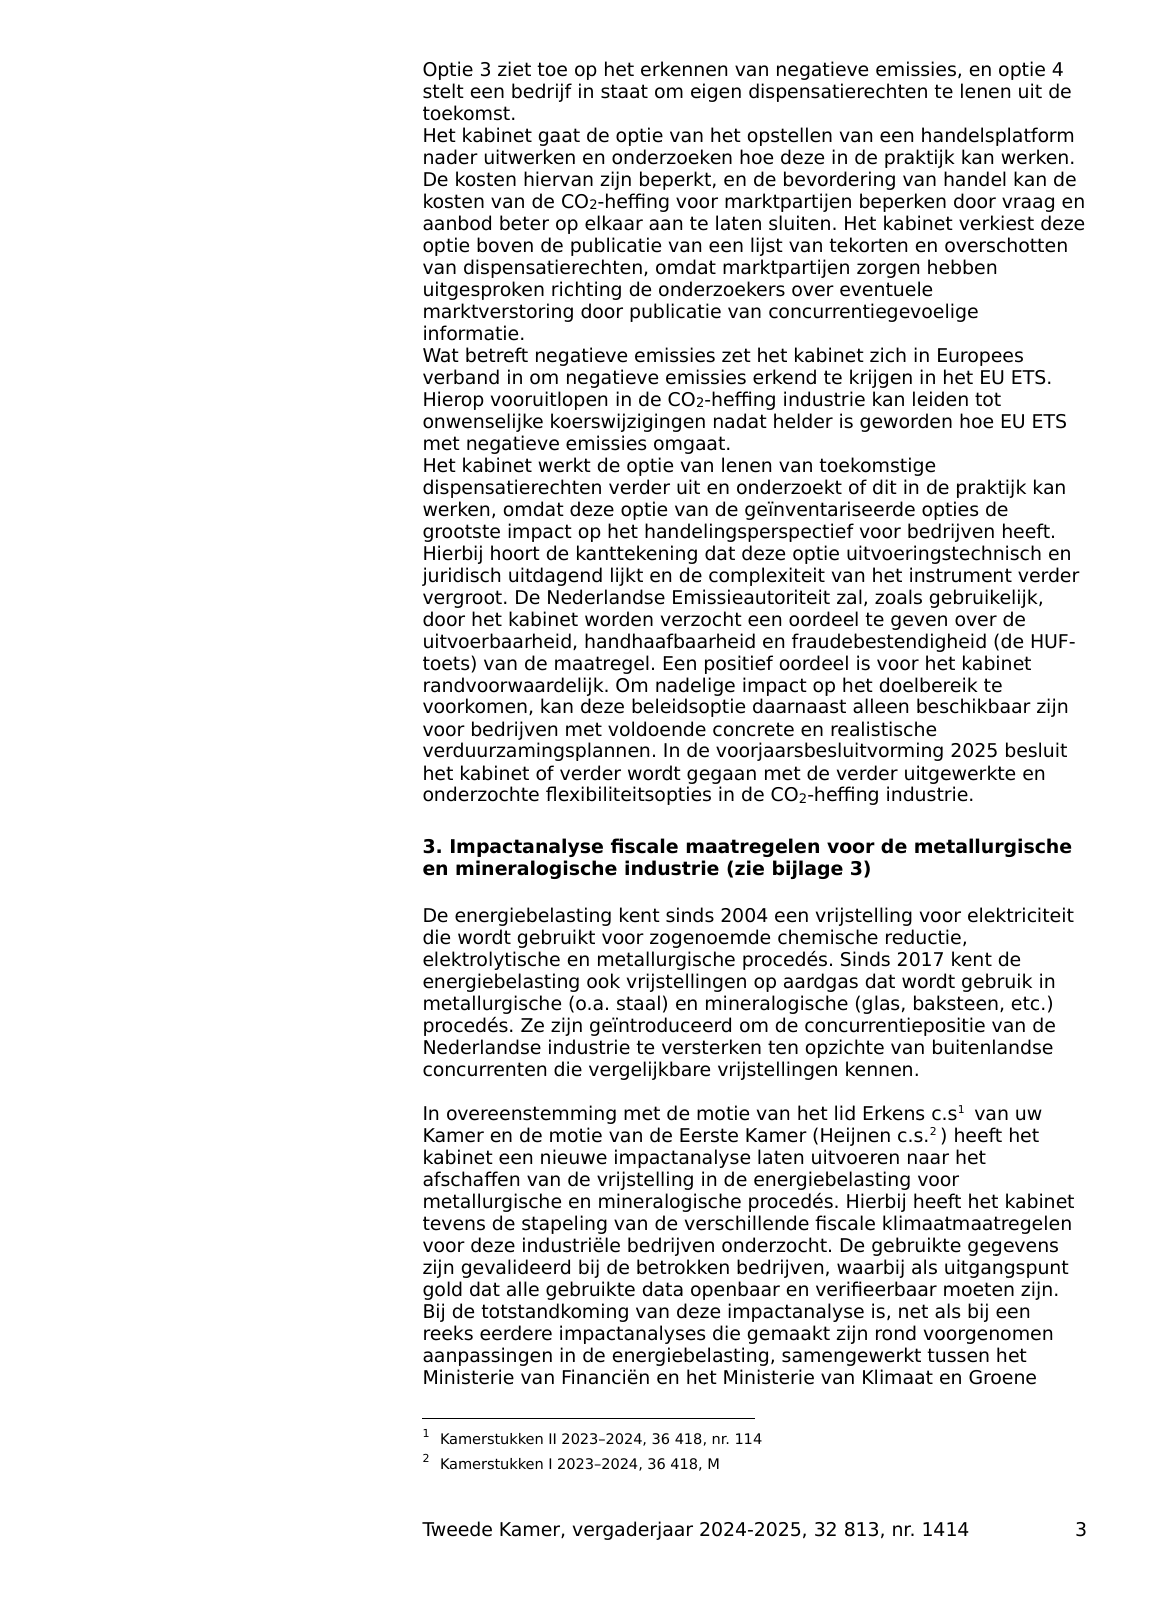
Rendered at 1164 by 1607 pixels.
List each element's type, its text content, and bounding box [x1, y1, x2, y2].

text De energiebelasting kent sinds 2004 een vrijstelling voor elektriciteit die wordt gebruikt voor zogenoemde chemische reductie, elektrolytische en metallurgische procedés. Sinds 2017 kent de energiebelasting ook vrijstellingen op aardgas dat wordt gebruik in metallurgische (o.a. staal) en mineralogische (glas, baksteen, etc.) procedés. Ze zijn geïntroduceerd om de concurrentiepositie van de Nederlandse industrie te versterken ten opzichte van buitenlandse concurrenten die vergelijkbare vrijstellingen kennen. [422, 905, 1087, 1081]
text Wat betreft negatieve emissies zet het kabinet zich in Europees verband in om negatieve emissies erkend te krijgen in het EU ETS. Hierop vooruitlopen in de CO2-heffing industrie kan leiden tot onwenselijke koerswijzigingen nadat helder is geworden hoe EU ETS met negatieve emissies omgaat. [422, 345, 1087, 455]
text Het kabinet werkt de optie van lenen van toekomstige dispensatierechten verder uit en onderzoekt of dit in de praktijk kan werken, omdat deze optie van de geïnventariseerde opties de grootste impact op het handelingsperspectief voor bedrijven heeft. Hierbij hoort de kanttekening dat deze optie uitvoeringstechnisch en juridisch uitdagend lijkt en de complexiteit van het instrument verder vergroot. De Nederlandse Emissieautoriteit zal, zoals gebruikelijk, door het kabinet worden verzocht een oordeel te geven over de uitvoerbaarheid, handhaafbaarheid en fraudebestendigheid (de HUF-toets) van de maatregel. Een positief oordeel is voor het kabinet randvoorwaardelijk. Om nadelige impact op het doelbereik te voorkomen, kan deze beleidsoptie daarnaast alleen beschikbaar zijn voor bedrijven met voldoende concrete en realistische verduurzamingsplannen. In de voorjaarsbesluitvorming 2025 besluit het kabinet of verder wordt gegaan met de verder uitgewerkte en onderzochte flexibiliteitsopties in de CO2-heffing industrie. [422, 455, 1087, 806]
subtitle 3. Impactanalyse fiscale maatregelen voor de metallurgische en mineralogische industrie (zie bijlage 3) [422, 836, 1087, 880]
text Kamerstukken I 2023–2024, 36 418, M [422, 1452, 1087, 1474]
text Kamerstukken II 2023–2024, 36 418, nr. 114 [422, 1427, 1087, 1449]
text In overeenstemming met de motie van het lid Erkens c.s van uw Kamer en de motie van de Eerste Kamer (Heijnen c.s.) heeft het kabinet een nieuwe impactanalyse laten uitvoeren naar het afschaffen van de vrijstelling in de energiebelasting voor metallurgische en mineralogische procedés. Hierbij heeft het kabinet tevens de stapeling van de verschillende fiscale klimaatmaatregelen voor deze industriële bedrijven onderzocht. De gebruikte gegevens zijn gevalideerd bij de betrokken bedrijven, waarbij als uitgangspunt gold dat alle gebruikte data openbaar en verifieerbaar moeten zijn. Bij de totstandkoming van deze impactanalyse is, net als bij een reeks eerdere impactanalyses die gemaakt zijn rond voorgenomen aanpassingen in de energiebelasting, samengewerkt tussen het Ministerie van Financiën en het Ministerie van Klimaat en Groene [422, 1103, 1087, 1389]
text Het kabinet gaat de optie van het opstellen van een handelsplatform nader uitwerken en onderzoeken hoe deze in de praktijk kan werken. De kosten hiervan zijn beperkt, en de bevordering van handel kan de kosten van de CO2-heffing voor marktpartijen beperken door vraag en aanbod beter op elkaar aan te laten sluiten. Het kabinet verkiest deze optie boven de publicatie van een lijst van tekorten en overschotten van dispensatierechten, omdat marktpartijen zorgen hebben uitgesproken richting de onderzoekers over eventuele marktverstoring door publicatie van concurrentiegevoelige informatie. [422, 125, 1087, 345]
text Optie 3 ziet toe op het erkennen van negatieve emissies, en optie 4 stelt een bedrijf in staat om eigen dispensatierechten te lenen uit de toekomst. [422, 59, 1087, 125]
